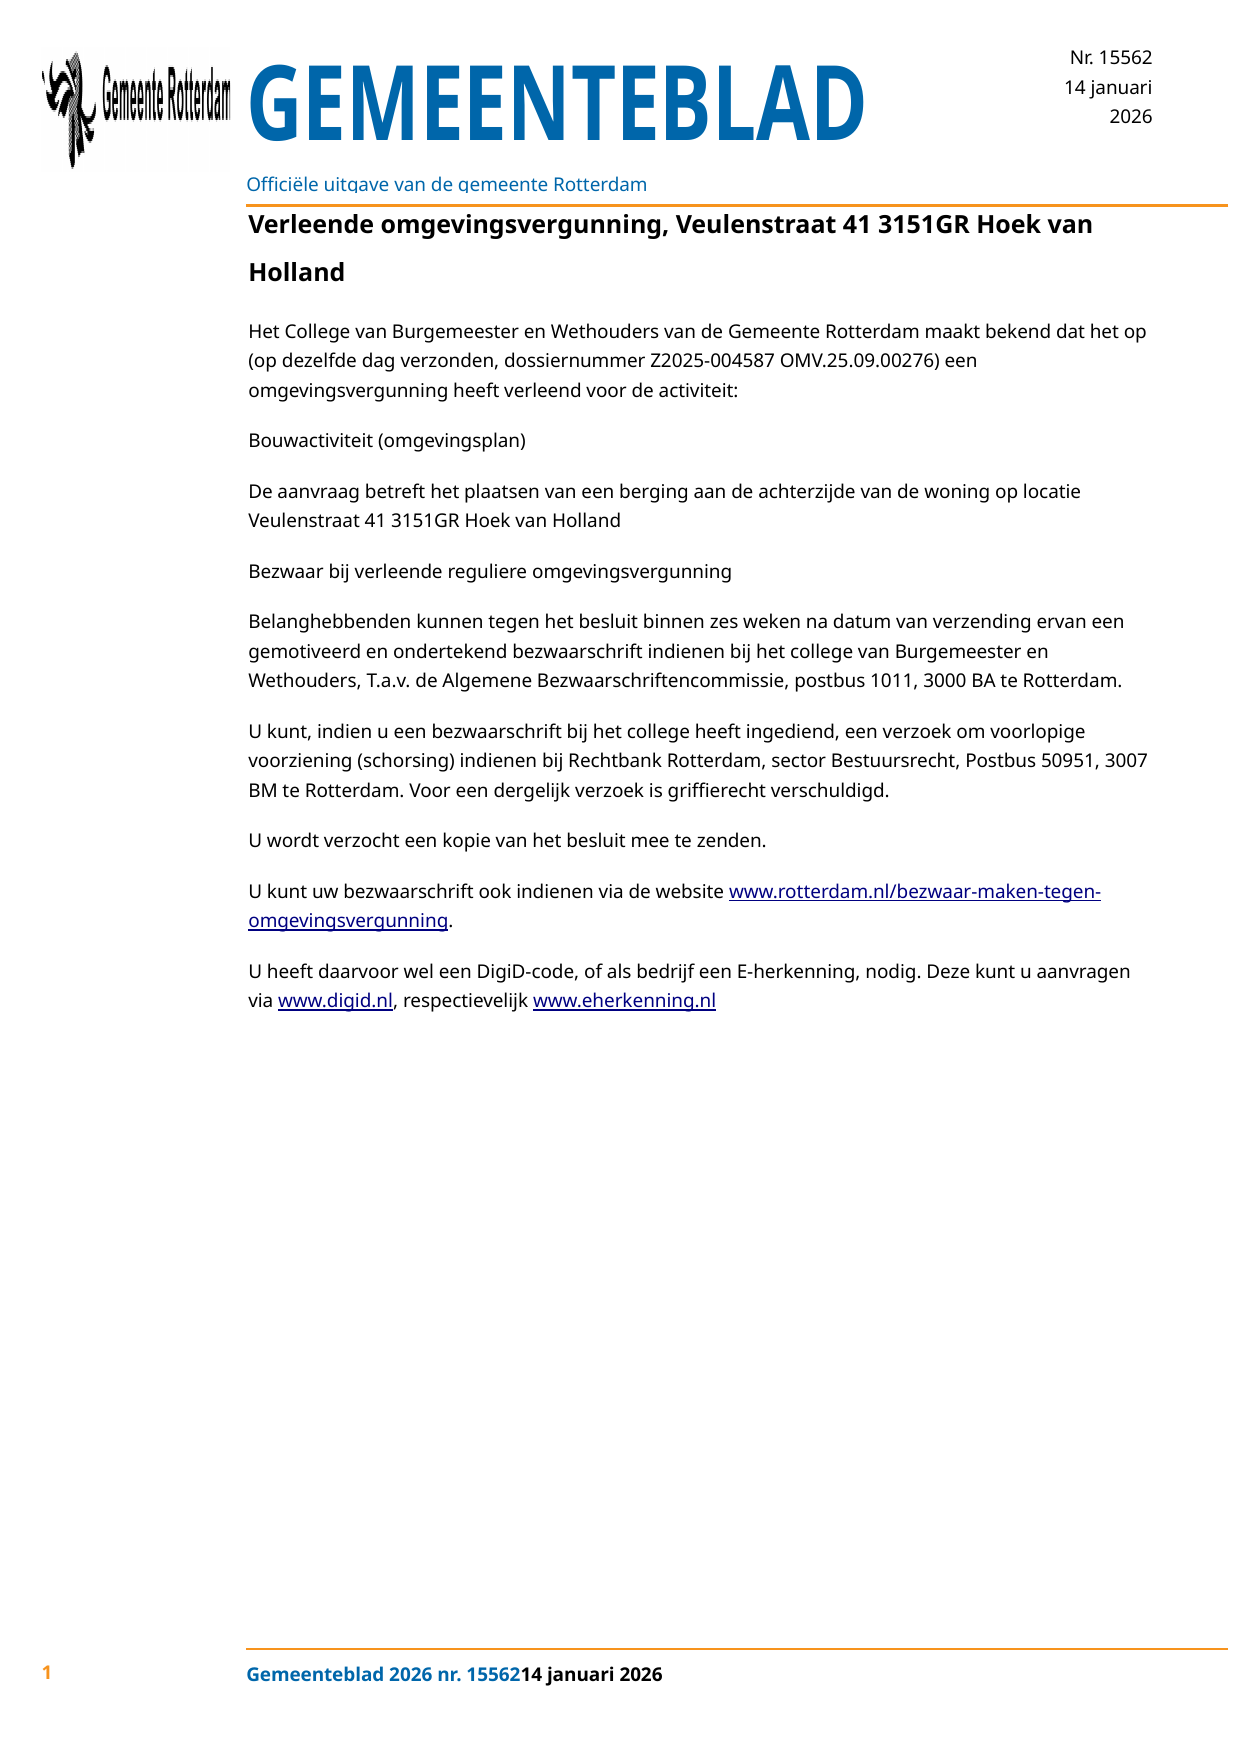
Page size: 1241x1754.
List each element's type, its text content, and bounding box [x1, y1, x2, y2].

text Het College van Burgemeester en Wethouders van de Gemeente Rotterdam maakt bekend dat het op (op dezelfde dag verzonden, dossiernummer Z2025-004587 OMV.25.09.00276) een omgevingsvergunning heeft verleend voor de activiteit: [248, 318, 1152, 403]
text Bezwaar bij verleende reguliere omgevingsvergunning [248, 558, 1152, 584]
text U kunt uw bezwaarschrift ook indienen via de website www.rotterdam.nl/bezwaar-maken-tegen-omgevingsvergunning. [248, 878, 1152, 933]
picture [41, 47, 231, 172]
text Bouwactiviteit (omgevingsplan) [248, 427, 1152, 453]
text U heeft daarvoor wel een DigiD-code, of als bedrijf een E-herkenning, nodig. Deze kunt u aanvragen via www.digid.nl, respectievelijk www.eherkenning.nl [248, 958, 1152, 1013]
text Belanghebbenden kunnen tegen het besluit binnen zes weken na datum van verzending ervan een gemotiveerd en ondertekend bezwaarschrift indienen bij het college van Burgemeester en Wethouders, T.a.v. de Algemene Bezwaarschriftencommissie, postbus 1011, 3000 BA te Rotterdam. [248, 608, 1152, 693]
text U kunt, indien u een bezwaarschrift bij het college heeft ingediend, een verzoek om voorlopige voorziening (schorsing) indienen bij Rechtbank Rotterdam, sector Bestuursrecht, Postbus 50951, 3007 BM te Rotterdam. Voor een dergelijk verzoek is griffierecht verschuldigd. [248, 718, 1152, 803]
text De aanvraag betreft het plaatsen van een berging aan de achterzijde van de woning op locatie Veulenstraat 41 3151GR Hoek van Holland [248, 478, 1152, 533]
text Verleende omgevingsvergunning, Veulenstraat 41 3151GR Hoek van Holland [248, 207, 1152, 288]
text U wordt verzocht een kopie van het besluit mee te zenden. [248, 827, 1152, 853]
